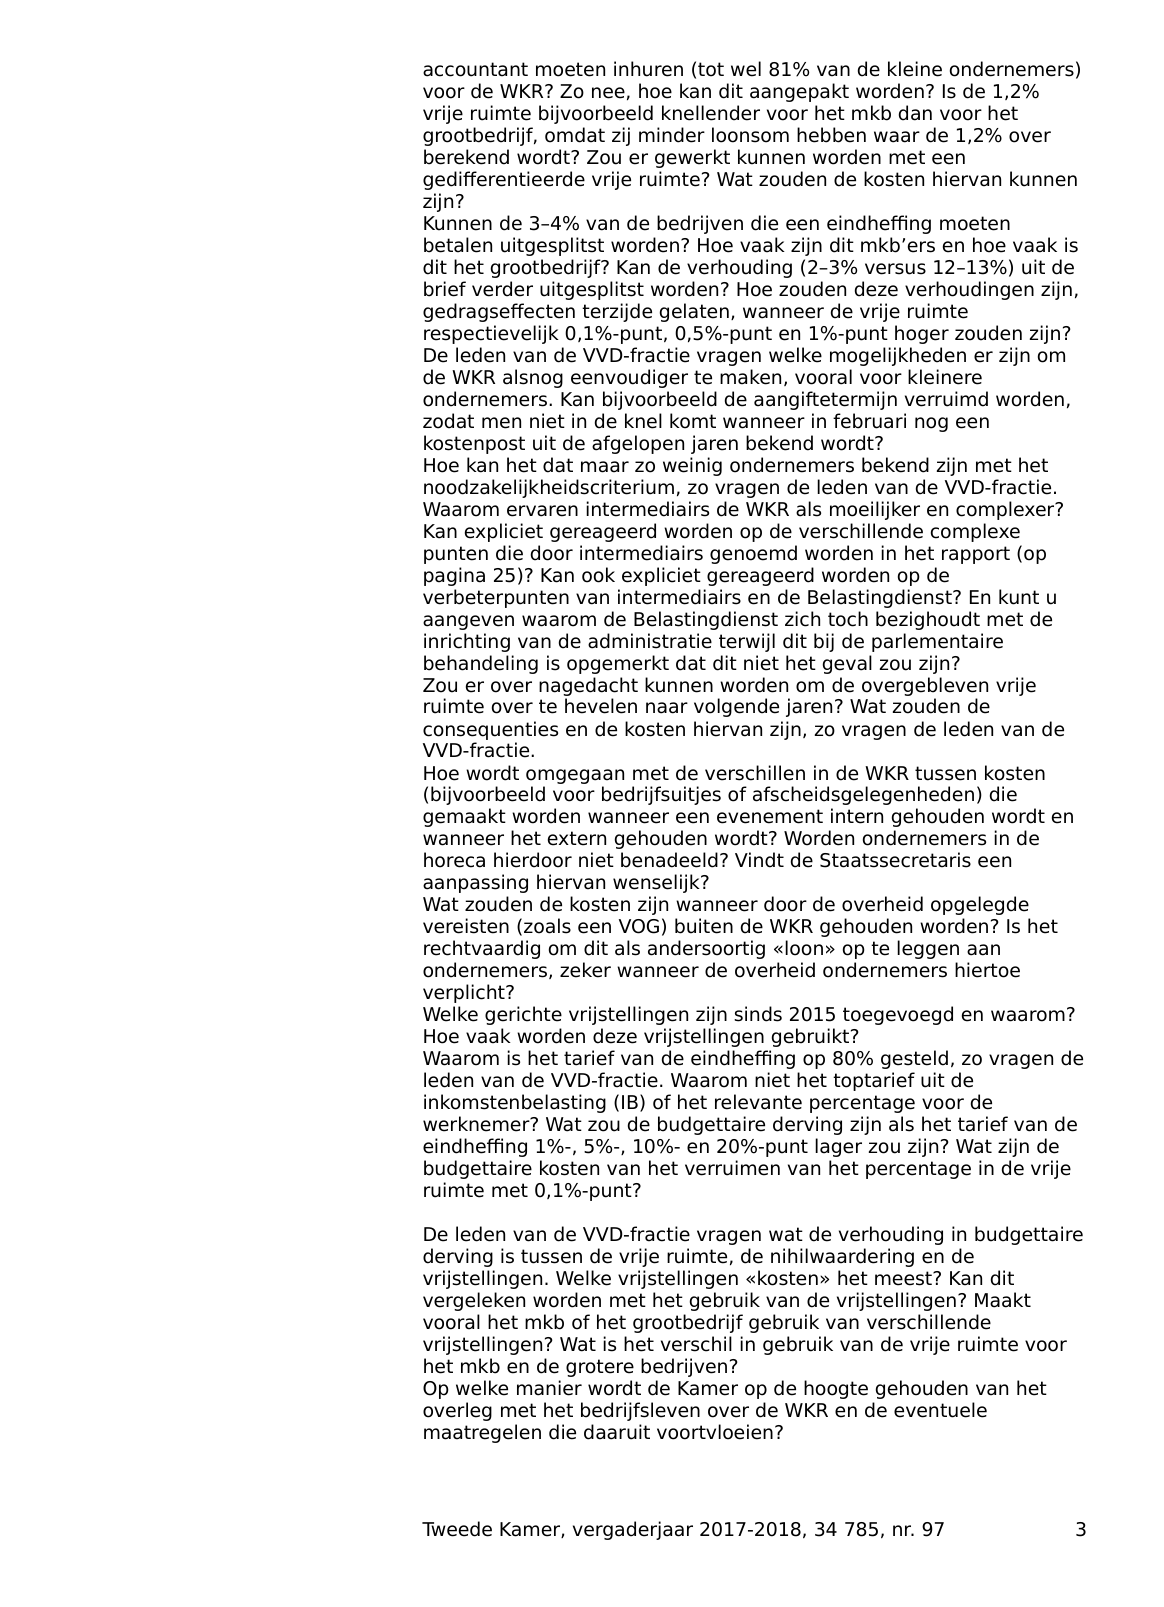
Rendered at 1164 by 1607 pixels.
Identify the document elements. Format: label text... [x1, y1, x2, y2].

text Hoe wordt omgegaan met de verschillen in de WKR tussen kosten (bijvoorbeeld voor bedrijfsuitjes of afscheidsgelegenheden) die gemaakt worden wanneer een evenement intern gehouden wordt en wanneer het extern gehouden wordt? Worden ondernemers in de horeca hierdoor niet benadeeld? Vindt de Staatssecretaris een aanpassing hiervan wenselijk? [422, 762, 1087, 894]
text De leden van de VVD-fractie vragen wat de verhouding in budgettaire derving is tussen de vrije ruimte, de nihilwaardering en de vrijstellingen. Welke vrijstellingen «kosten» het meest? Kan dit vergeleken worden met het gebruik van de vrijstellingen? Maakt vooral het mkb of het grootbedrijf gebruik van verschillende vrijstellingen? Wat is het verschil in gebruik van de vrije ruimte voor het mkb en de grotere bedrijven? [422, 1224, 1087, 1378]
text Zou er over nagedacht kunnen worden om de overgebleven vrije ruimte over te hevelen naar volgende jaren? Wat zouden de consequenties en de kosten hiervan zijn, zo vragen de leden van de VVD-fractie. [422, 674, 1087, 762]
text Hoe kan het dat maar zo weinig ondernemers bekend zijn met het noodzakelijkheidscriterium, zo vragen de leden van de VVD-fractie. Waarom ervaren intermediairs de WKR als moeilijker en complexer? [422, 455, 1087, 521]
text De leden van de VVD-fractie vragen welke mogelijkheden er zijn om de WKR alsnog eenvoudiger te maken, vooral voor kleinere ondernemers. Kan bijvoorbeeld de aangiftetermijn verruimd worden, zodat men niet in de knel komt wanneer in februari nog een kostenpost uit de afgelopen jaren bekend wordt? [422, 345, 1087, 455]
text Kan expliciet gereageerd worden op de verschillende complexe punten die door intermediairs genoemd worden in het rapport (op pagina 25)? Kan ook expliciet gereageerd worden op de verbeterpunten van intermediairs en de Belastingdienst? En kunt u aangeven waarom de Belastingdienst zich toch bezighoudt met de inrichting van de administratie terwijl dit bij de parlementaire behandeling is opgemerkt dat dit niet het geval zou zijn? [422, 521, 1087, 674]
text Op welke manier wordt de Kamer op de hoogte gehouden van het overleg met het bedrijfsleven over de WKR en de eventuele maatregelen die daaruit voortvloeien? [422, 1378, 1087, 1444]
text accountant moeten inhuren (tot wel 81% van de kleine ondernemers) voor de WKR? Zo nee, hoe kan dit aangepakt worden? Is de 1,2% vrije ruimte bijvoorbeeld knellender voor het mkb dan voor het grootbedrijf, omdat zij minder loonsom hebben waar de 1,2% over berekend wordt? Zou er gewerkt kunnen worden met een gedifferentieerde vrije ruimte? Wat zouden de kosten hiervan kunnen zijn? [422, 59, 1087, 213]
text Kunnen de 3–4% van de bedrijven die een eindheffing moeten betalen uitgesplitst worden? Hoe vaak zijn dit mkb’ers en hoe vaak is dit het grootbedrijf? Kan de verhouding (2–3% versus 12–13%) uit de brief verder uitgesplitst worden? Hoe zouden deze verhoudingen zijn, gedragseffecten terzijde gelaten, wanneer de vrije ruimte respectievelijk 0,1%-punt, 0,5%-punt en 1%-punt hoger zouden zijn? [422, 213, 1087, 345]
text Waarom is het tarief van de eindheffing op 80% gesteld, zo vragen de leden van de VVD-fractie. Waarom niet het toptarief uit de inkomstenbelasting (IB) of het relevante percentage voor de werknemer? Wat zou de budgettaire derving zijn als het tarief van de eindheffing 1%-, 5%-, 10%- en 20%-punt lager zou zijn? Wat zijn de budgettaire kosten van het verruimen van het percentage in de vrije ruimte met 0,1%-punt? [422, 1048, 1087, 1202]
text Wat zouden de kosten zijn wanneer door de overheid opgelegde vereisten (zoals een VOG) buiten de WKR gehouden worden? Is het rechtvaardig om dit als andersoortig «loon» op te leggen aan ondernemers, zeker wanneer de overheid ondernemers hiertoe verplicht? [422, 894, 1087, 1004]
text Welke gerichte vrijstellingen zijn sinds 2015 toegevoegd en waarom? Hoe vaak worden deze vrijstellingen gebruikt? [422, 1004, 1087, 1048]
